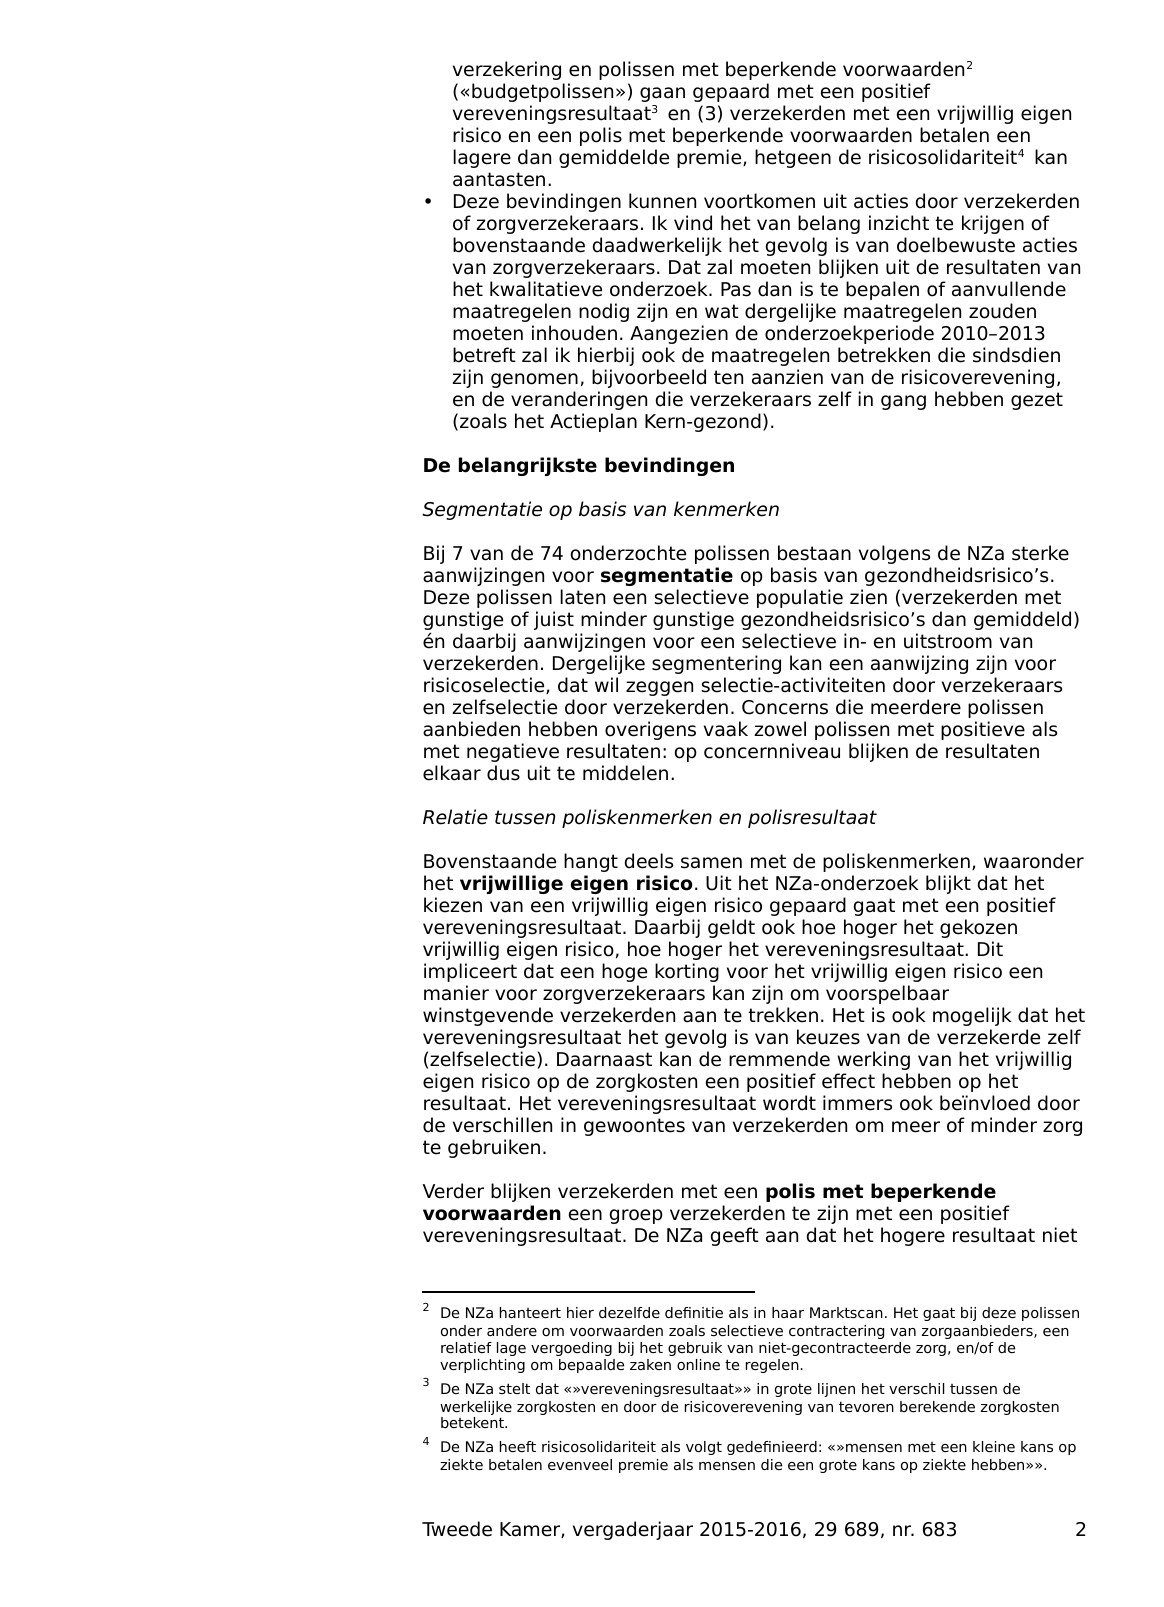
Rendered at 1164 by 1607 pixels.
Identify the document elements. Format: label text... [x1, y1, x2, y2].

text De NZa heeft risicosolidariteit als volgt gedefinieerd: «»mensen met een kleine kans op ziekte betalen evenveel premie als mensen die een grote kans op ziekte hebben»». [422, 1435, 1087, 1474]
text De NZa hanteert hier dezelfde definitie als in haar Marktscan. Het gaat bij deze polissen onder andere om voorwaarden zoals selectieve contractering van zorgaanbieders, een relatief lage vergoeding bij het gebruik van niet-gecontracteerde zorg, en/of de verplichting om bepaalde zaken online te regelen. [422, 1301, 1087, 1374]
subtitle Relatie tussen poliskenmerken en polisresultaat [422, 807, 1087, 829]
text Bovenstaande hangt deels samen met de poliskenmerken, waaronder het vrijwillige eigen risico. Uit het NZa-onderzoek blijkt dat het kiezen van een vrijwillig eigen risico gepaard gaat met een positief vereveningsresultaat. Daarbij geldt ook hoe hoger het gekozen vrijwillig eigen risico, hoe hoger het vereveningsresultaat. Dit impliceert dat een hoge korting voor het vrijwillig eigen risico een manier voor zorgverzekeraars kan zijn om voorspelbaar winstgevende verzekerden aan te trekken. Het is ook mogelijk dat het vereveningsresultaat het gevolg is van keuzes van de verzekerde zelf (zelfselectie). Daarnaast kan de remmende werking van het vrijwillig eigen risico op de zorgkosten een positief effect hebben op het resultaat. Het vereveningsresultaat wordt immers ook beïnvloed door de verschillen in gewoontes van verzekerden om meer of minder zorg te gebruiken. [422, 851, 1087, 1159]
subtitle Segmentatie op basis van kenmerken [422, 499, 1087, 521]
text Verder blijken verzekerden met een polis met beperkende voorwaarden een groep verzekerden te zijn met een positief vereveningsresultaat. De NZa geeft aan dat het hogere resultaat niet [422, 1181, 1087, 1247]
text verzekering en polissen met beperkende voorwaarden («budgetpolissen») gaan gepaard met een positief vereveningsresultaat en (3) verzekerden met een vrijwillig eigen risico en een polis met beperkende voorwaarden betalen een lagere dan gemiddelde premie, hetgeen de risicosolidariteit kan aantasten. [422, 59, 1087, 191]
text Bij 7 van de 74 onderzochte polissen bestaan volgens de NZa sterke aanwijzingen voor segmentatie op basis van gezondheidsrisico’s. Deze polissen laten een selectieve populatie zien (verzekerden met gunstige of juist minder gunstige gezondheidsrisico’s dan gemiddeld) én daarbij aanwijzingen voor een selectieve in- en uitstroom van verzekerden. Dergelijke segmentering kan een aanwijzing zijn voor risicoselectie, dat wil zeggen selectie-activiteiten door verzekeraars en zelfselectie door verzekerden. Concerns die meerdere polissen aanbieden hebben overigens vaak zowel polissen met positieve als met negatieve resultaten: op concernniveau blijken de resultaten elkaar dus uit te middelen. [422, 543, 1087, 785]
text • Deze bevindingen kunnen voortkomen uit acties door verzekerden of zorgverzekeraars. Ik vind het van belang inzicht te krijgen of bovenstaande daadwerkelijk het gevolg is van doelbewuste acties van zorgverzekeraars. Dat zal moeten blijken uit de resultaten van het kwalitatieve onderzoek. Pas dan is te bepalen of aanvullende maatregelen nodig zijn en wat dergelijke maatregelen zouden moeten inhouden. Aangezien de onderzoekperiode 2010–2013 betreft zal ik hierbij ook de maatregelen betrekken die sindsdien zijn genomen, bijvoorbeeld ten aanzien van de risicoverevening, en de veranderingen die verzekeraars zelf in gang hebben gezet (zoals het Actieplan Kern-gezond). [422, 191, 1087, 433]
subtitle De belangrijkste bevindingen [422, 455, 1087, 477]
text De NZa stelt dat «»vereveningsresultaat»» in grote lijnen het verschil tussen de werkelijke zorgkosten en door de risicoverevening van tevoren berekende zorgkosten betekent. [422, 1377, 1087, 1432]
